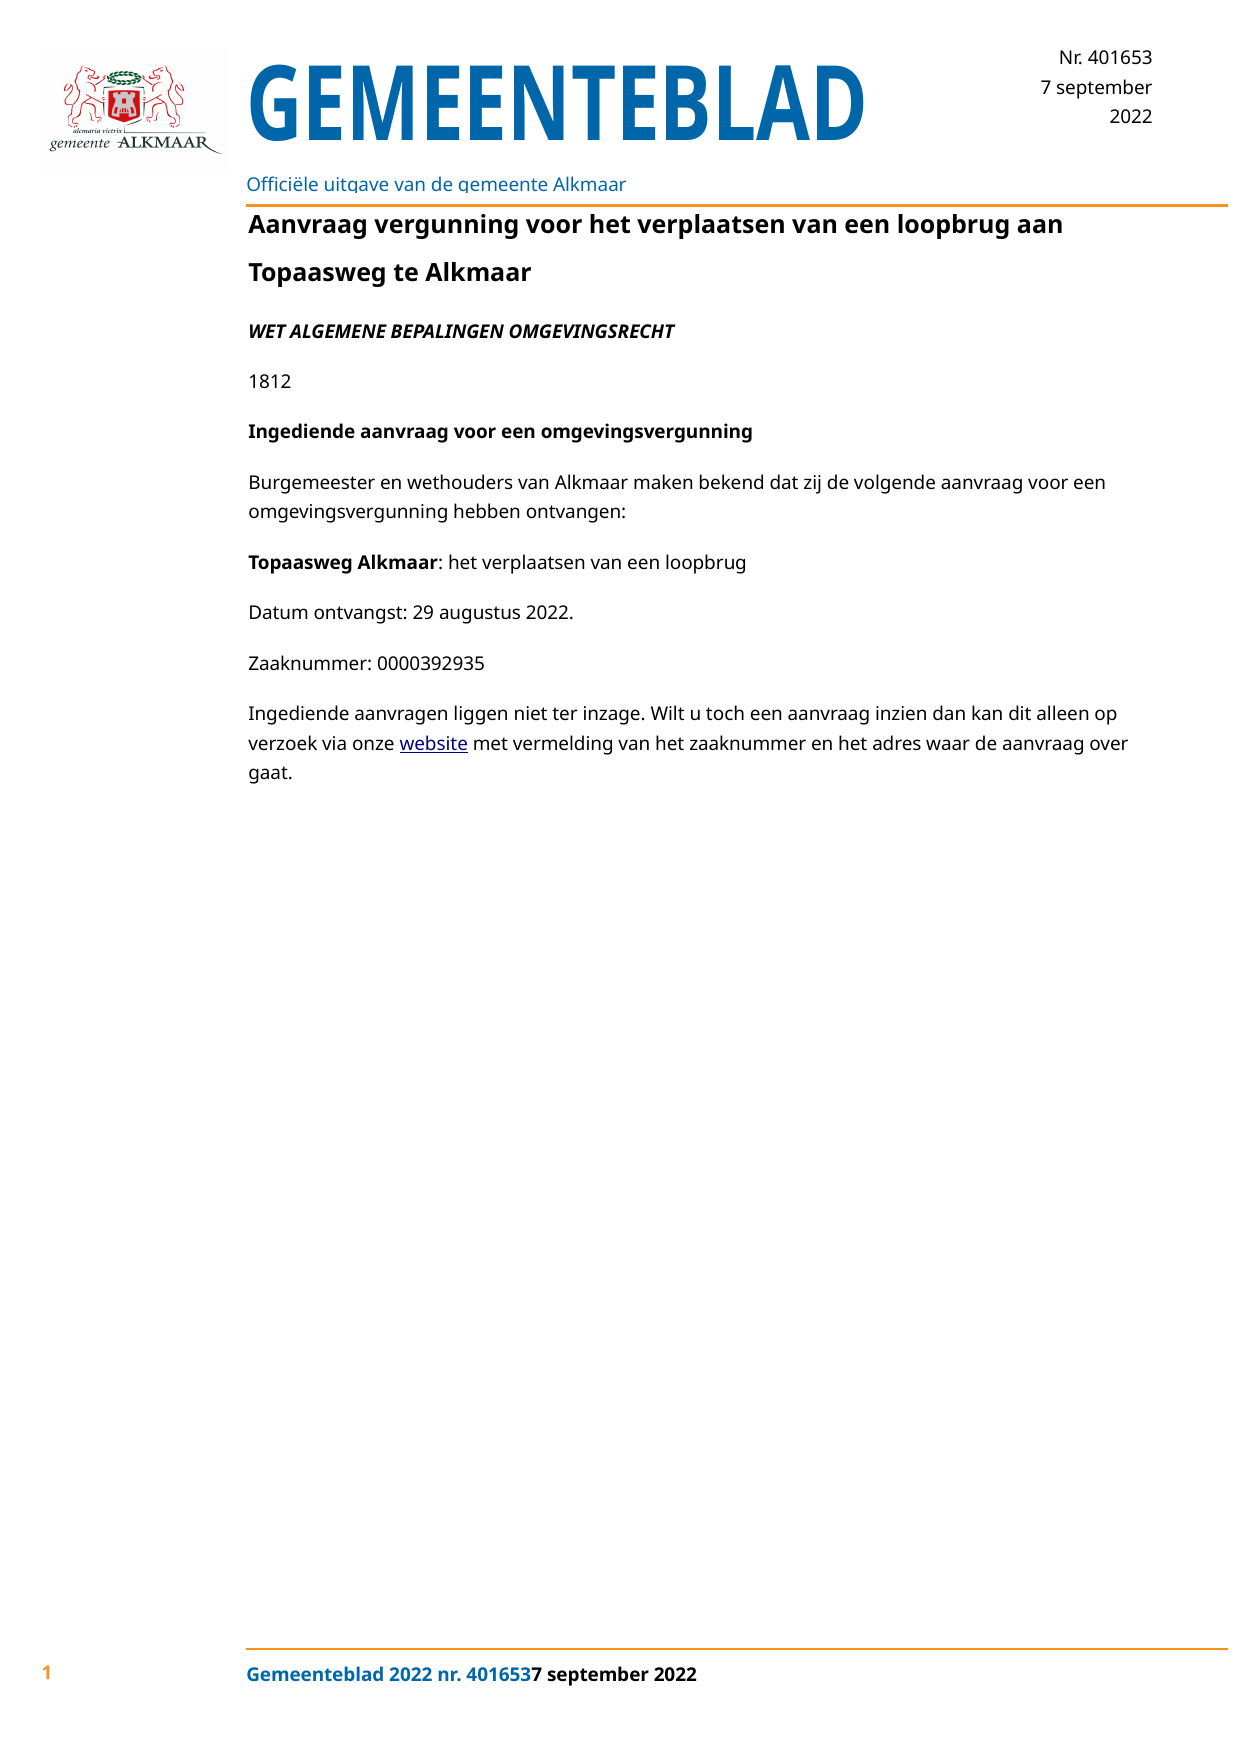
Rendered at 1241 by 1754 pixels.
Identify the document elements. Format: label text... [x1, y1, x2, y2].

text Burgemeester en wethouders van Alkmaar maken bekend dat zij de volgende aanvraag voor een omgevingsvergunning hebben ontvangen: [248, 469, 1152, 524]
text Ingediende aanvraag voor een omgevingsvergunning [248, 419, 1152, 444]
picture [41, 47, 231, 172]
text Topaasweg Alkmaar: het verplaatsen van een loopbrug [248, 549, 1152, 575]
text 1812 [248, 368, 1152, 394]
text WET ALGEMENE BEPALINGEN OMGEVINGSRECHT [248, 318, 1152, 344]
text Aanvraag vergunning voor het verplaatsen van een loopbrug aan Topaasweg te Alkmaar [248, 207, 1152, 288]
text Zaaknummer: 0000392935 [248, 650, 1152, 676]
text Ingediende aanvragen liggen niet ter inzage. Wilt u toch een aanvraag inzien dan kan dit alleen op verzoek via onze website met vermelding van het zaaknummer en het adres waar de aanvraag over gaat. [248, 700, 1152, 785]
text Datum ontvangst: 29 augustus 2022. [248, 599, 1152, 625]
